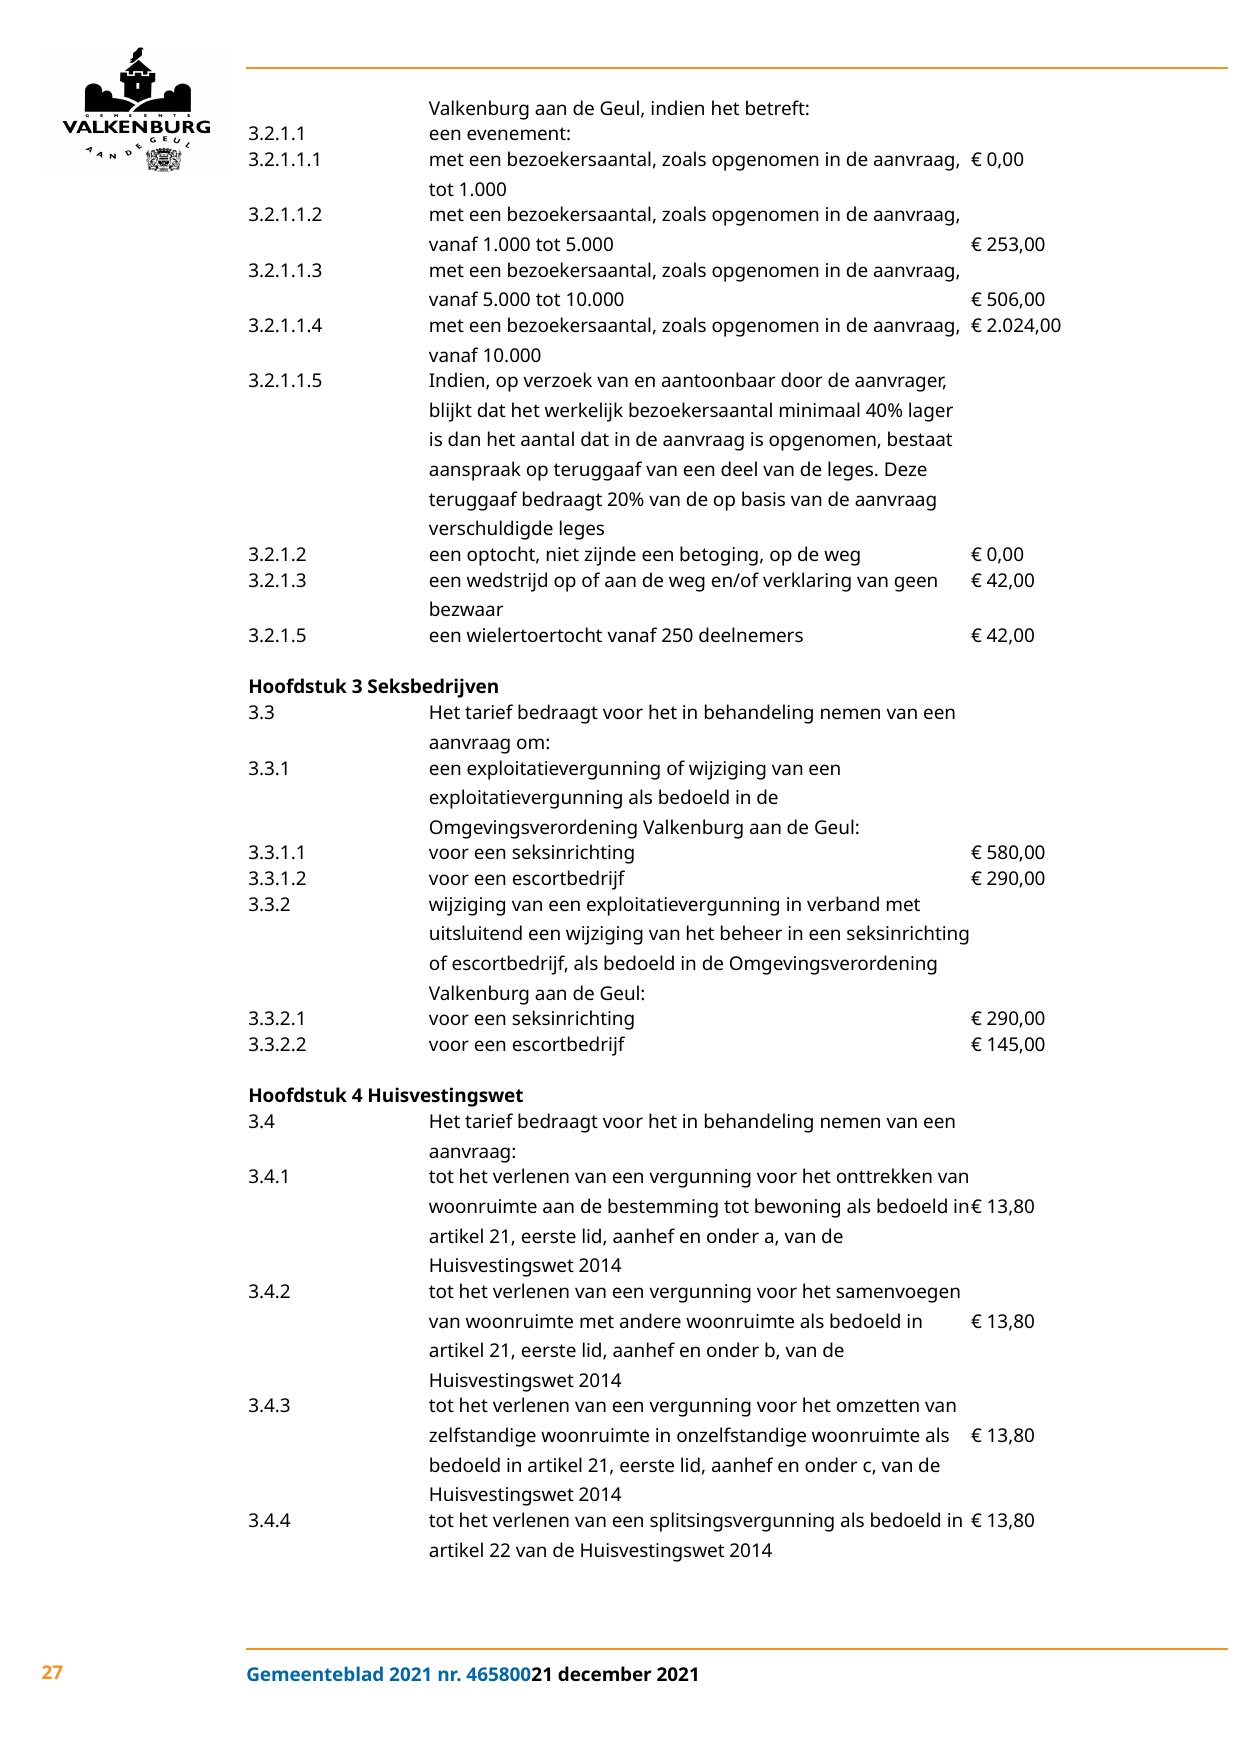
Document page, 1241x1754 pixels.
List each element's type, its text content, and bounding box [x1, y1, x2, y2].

table_cell Het tarief bedraagt voor het in behandeling nemen van een aanvraag om: [429, 699, 971, 755]
table_cell [971, 755, 1152, 839]
table_cell € 253,00 [971, 202, 1152, 257]
table_cell een evenement: [429, 121, 971, 146]
table_cell tot het verlenen van een splitsingsvergunning als bedoeld in artikel 22 van de Huisvestingswet 2014 [429, 1507, 971, 1562]
table_cell [971, 699, 1152, 755]
table_cell € 2.024,00 [971, 312, 1152, 367]
table_cell wijziging van een exploitatievergunning in verband met uitsluitend een wijziging van het beheer in een seksinrichting of escortbedrijf, als bedoeld in de Omgevingsverordening Valkenburg aan de Geul: [429, 891, 971, 1006]
table_cell met een bezoekersaantal, zoals opgenomen in de aanvraag, vanaf 1.000 tot 5.000 [429, 202, 971, 257]
table_cell met een bezoekersaantal, zoals opgenomen in de aanvraag, vanaf 10.000 [429, 312, 971, 367]
table_cell € 0,00 [971, 541, 1152, 567]
table_cell 3.4 [248, 1109, 429, 1164]
table_cell € 13,80 [971, 1164, 1152, 1278]
table_cell 3.4.2 [248, 1278, 429, 1393]
table_cell [971, 891, 1152, 1006]
table_cell 3.3.1.1 [248, 840, 429, 865]
table_cell € 13,80 [971, 1393, 1152, 1507]
table_cell [971, 121, 1152, 146]
table_cell € 42,00 [971, 622, 1152, 648]
table_cell 3.3.1.2 [248, 865, 429, 891]
table_cell [248, 1563, 1152, 1588]
table_cell [971, 1109, 1152, 1164]
table_cell € 13,80 [971, 1507, 1152, 1562]
table_cell € 290,00 [971, 865, 1152, 891]
table_cell tot het verlenen van een vergunning voor het onttrekken van woonruimte aan de bestemming tot bewoning als bedoeld in artikel 21, eerste lid, aanhef en onder a, van de Huisvestingswet 2014 [429, 1164, 971, 1278]
table_cell een wedstrijd op of aan de weg en/of verklaring van geen bezwaar [429, 567, 971, 622]
table_cell 3.3 [248, 699, 429, 755]
table_cell tot het verlenen van een vergunning voor het omzetten van zelfstandige woonruimte in onzelfstandige woonruimte als bedoeld in artikel 21, eerste lid, aanhef en onder c, van de Huisvestingswet 2014 [429, 1393, 971, 1507]
table_cell Het tarief bedraagt voor het in behandeling nemen van een aanvraag: [429, 1109, 971, 1164]
table_cell 3.4.3 [248, 1393, 429, 1507]
table_cell 3.2.1.1.1 [248, 146, 429, 202]
table_cell voor een seksinrichting [429, 1006, 971, 1031]
table_cell 3.2.1.5 [248, 622, 429, 648]
table_cell 3.2.1.1.3 [248, 257, 429, 312]
table_cell met een bezoekersaantal, zoals opgenomen in de aanvraag, tot 1.000 [429, 146, 971, 202]
table_cell Hoofdstuk 3 Seksbedrijven [248, 674, 971, 699]
table_cell een wielertoertocht vanaf 250 deelnemers [429, 622, 971, 648]
table_cell 3.2.1.2 [248, 541, 429, 567]
table_cell 3.3.1 [248, 755, 429, 839]
table_cell [971, 368, 1152, 541]
table_cell € 0,00 [971, 146, 1152, 202]
table_cell voor een escortbedrijf [429, 865, 971, 891]
table_cell tot het verlenen van een vergunning voor het samenvoegen van woonruimte met andere woonruimte als bedoeld in artikel 21, eerste lid, aanhef en onder b, van de Huisvestingswet 2014 [429, 1278, 971, 1393]
table_cell met een bezoekersaantal, zoals opgenomen in de aanvraag, vanaf 5.000 tot 10.000 [429, 257, 971, 312]
table_cell € 13,80 [971, 1278, 1152, 1393]
table_cell € 506,00 [971, 257, 1152, 312]
table_cell [971, 674, 1152, 699]
table_cell voor een seksinrichting [429, 840, 971, 865]
table_cell 3.3.2 [248, 891, 429, 1006]
table_cell € 42,00 [971, 567, 1152, 622]
table_cell Hoofdstuk 4 Huisvestingswet [248, 1083, 971, 1108]
picture [41, 47, 231, 172]
table_cell 3.4.1 [248, 1164, 429, 1278]
table_cell een optocht, niet zijnde een betoging, op de weg [429, 541, 971, 567]
table_cell [248, 648, 1152, 674]
table_cell € 145,00 [971, 1031, 1152, 1057]
table_cell [248, 1057, 1152, 1083]
table_cell 3.2.1.1.5 [248, 368, 429, 541]
table_cell [248, 95, 429, 121]
table_cell € 290,00 [971, 1006, 1152, 1031]
table_cell 3.3.2.1 [248, 1006, 429, 1031]
table_cell Indien, op verzoek van en aantoonbaar door de aanvrager, blijkt dat het werkelijk bezoekersaantal minimaal 40% lager is dan het aantal dat in de aanvraag is opgenomen, bestaat aanspraak op teruggaaf van een deel van de leges. Deze teruggaaf bedraagt 20% van de op basis van de aanvraag verschuldigde leges [429, 368, 971, 541]
table_cell een exploitatievergunning of wijziging van een exploitatievergunning als bedoeld in de Omgevingsverordening Valkenburg aan de Geul: [429, 755, 971, 839]
table_cell [971, 1083, 1152, 1108]
table_cell 3.4.4 [248, 1507, 429, 1562]
table_cell 3.2.1.1.4 [248, 312, 429, 367]
table_cell Valkenburg aan de Geul, indien het betreft: [429, 95, 971, 121]
table_cell 3.3.2.2 [248, 1031, 429, 1057]
table_cell [971, 95, 1152, 121]
table_cell 3.2.1.1 [248, 121, 429, 146]
table_cell 3.2.1.3 [248, 567, 429, 622]
table_cell € 580,00 [971, 840, 1152, 865]
table_cell 3.2.1.1.2 [248, 202, 429, 257]
table_cell voor een escortbedrijf [429, 1031, 971, 1057]
